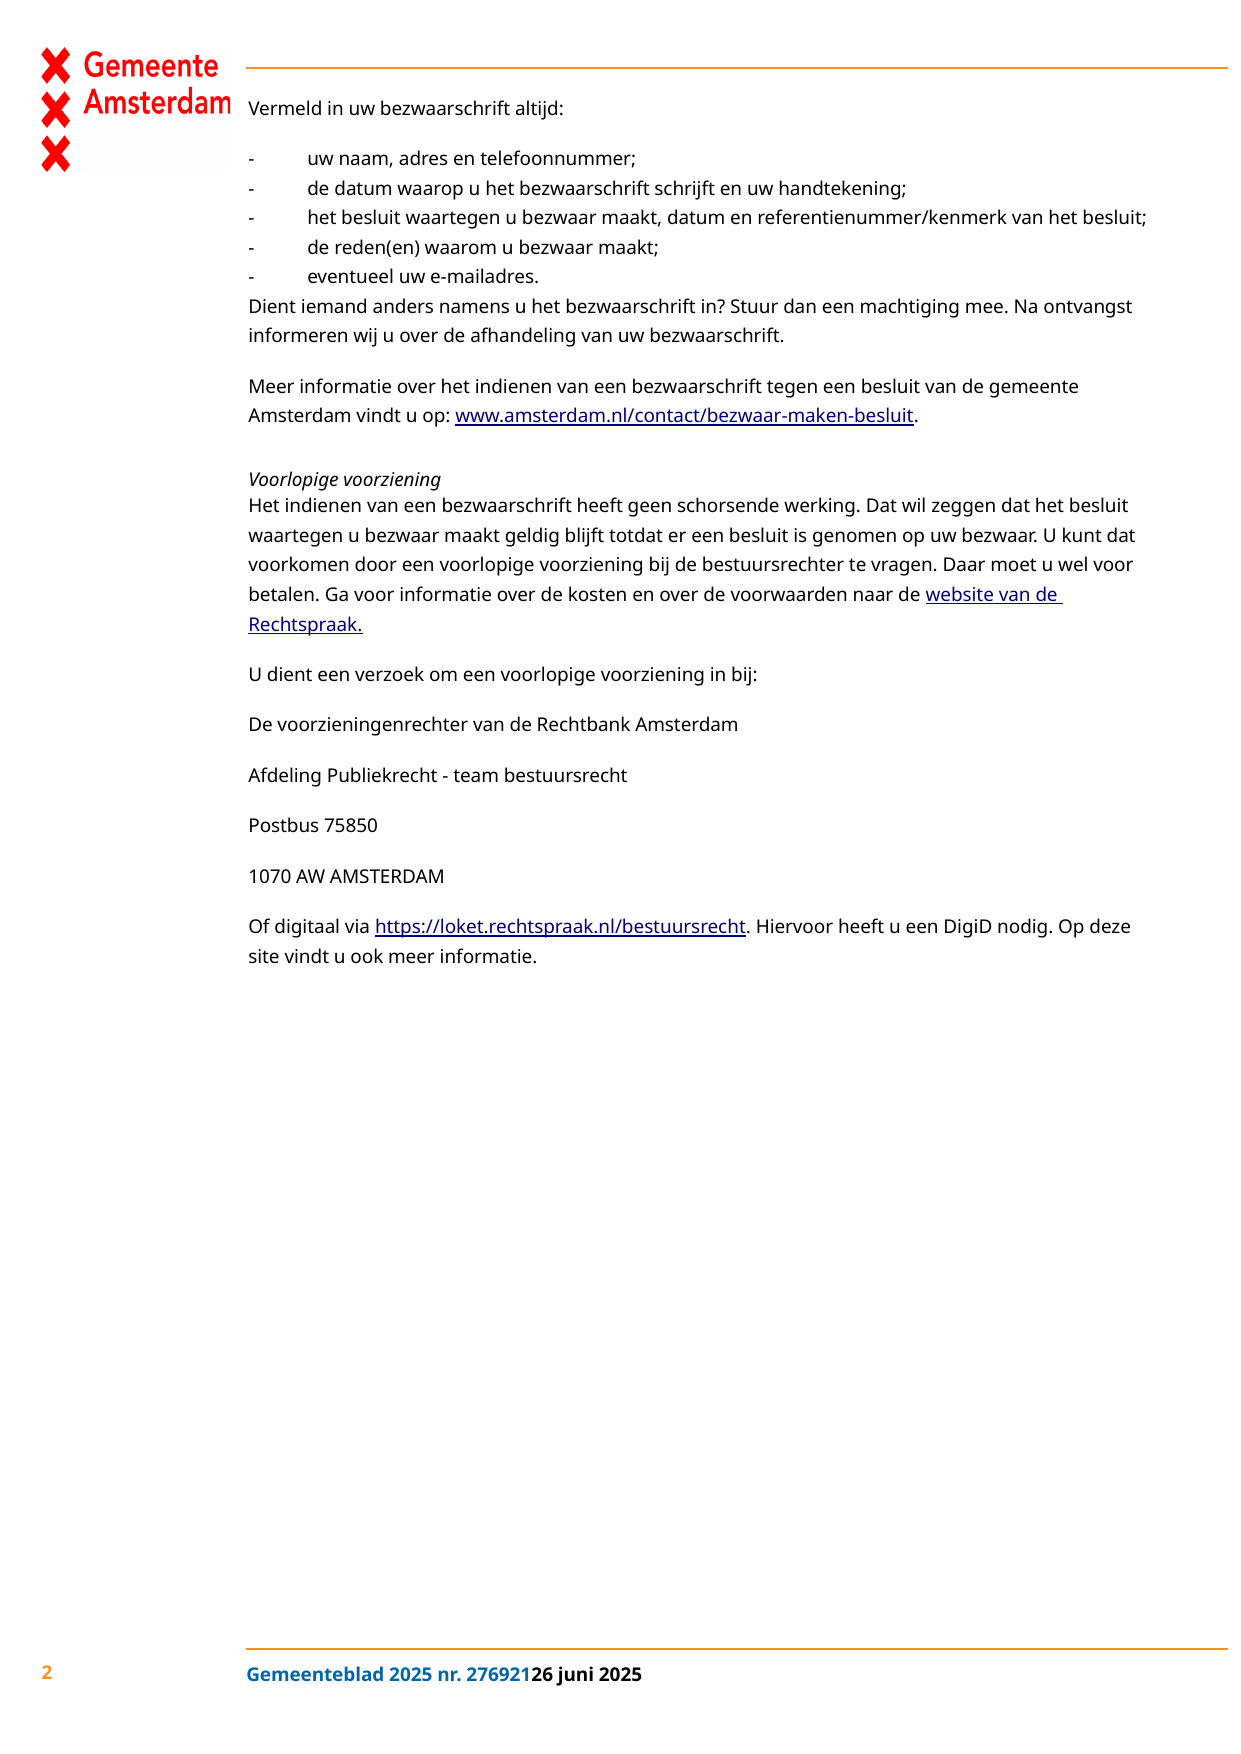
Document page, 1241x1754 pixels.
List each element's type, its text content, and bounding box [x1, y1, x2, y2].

list eventueel uw e-mailadres. [248, 263, 1152, 289]
list de reden(en) waarom u bezwaar maakt; [248, 234, 1152, 260]
text Voorlopige voorziening [248, 467, 1152, 492]
text Het indienen van een bezwaarschrift heeft geen schorsende werking. Dat wil zeggen dat het besluit waartegen u bezwaar maakt geldig blijft totdat er een besluit is genomen op uw bezwaar. U kunt dat voorkomen door een voorlopige voorziening bij de bestuursrechter te vragen. Daar moet u wel voor betalen. Ga voor informatie over de kosten en over de voorwaarden naar de website van de Rechtspraak. [248, 492, 1152, 636]
picture [41, 47, 231, 172]
text Of digitaal via https://loket.rechtspraak.nl/bestuursrecht. Hiervoor heeft u een DigiD nodig. Op deze site vindt u ook meer informatie. [248, 913, 1152, 968]
text Vermeld in uw bezwaarschrift altijd: [248, 95, 1152, 121]
list de datum waarop u het bezwaarschrift schrijft en uw handtekening; [248, 175, 1152, 201]
text Postbus 75850 [248, 812, 1152, 838]
text Meer informatie over het indienen van een bezwaarschrift tegen een besluit van de gemeente Amsterdam vindt u op: www.amsterdam.nl/contact/bezwaar-maken-besluit. [248, 373, 1152, 428]
text U dient een verzoek om een voorlopige voorziening in bij: [248, 661, 1152, 687]
list uw naam, adres en telefoonnummer; [248, 145, 1152, 171]
list het besluit waartegen u bezwaar maakt, datum en referentienummer/kenmerk van het besluit; [248, 204, 1152, 230]
text 1070 AW AMSTERDAM [248, 863, 1152, 888]
text Afdeling Publiekrecht - team bestuursrecht [248, 762, 1152, 788]
text Dient iemand anders namens u het bezwaarschrift in? Stuur dan een machtiging mee. Na ontvangst informeren wij u over de afhandeling van uw bezwaarschrift. [248, 293, 1152, 348]
text De voorzieningenrechter van de Rechtbank Amsterdam [248, 712, 1152, 737]
